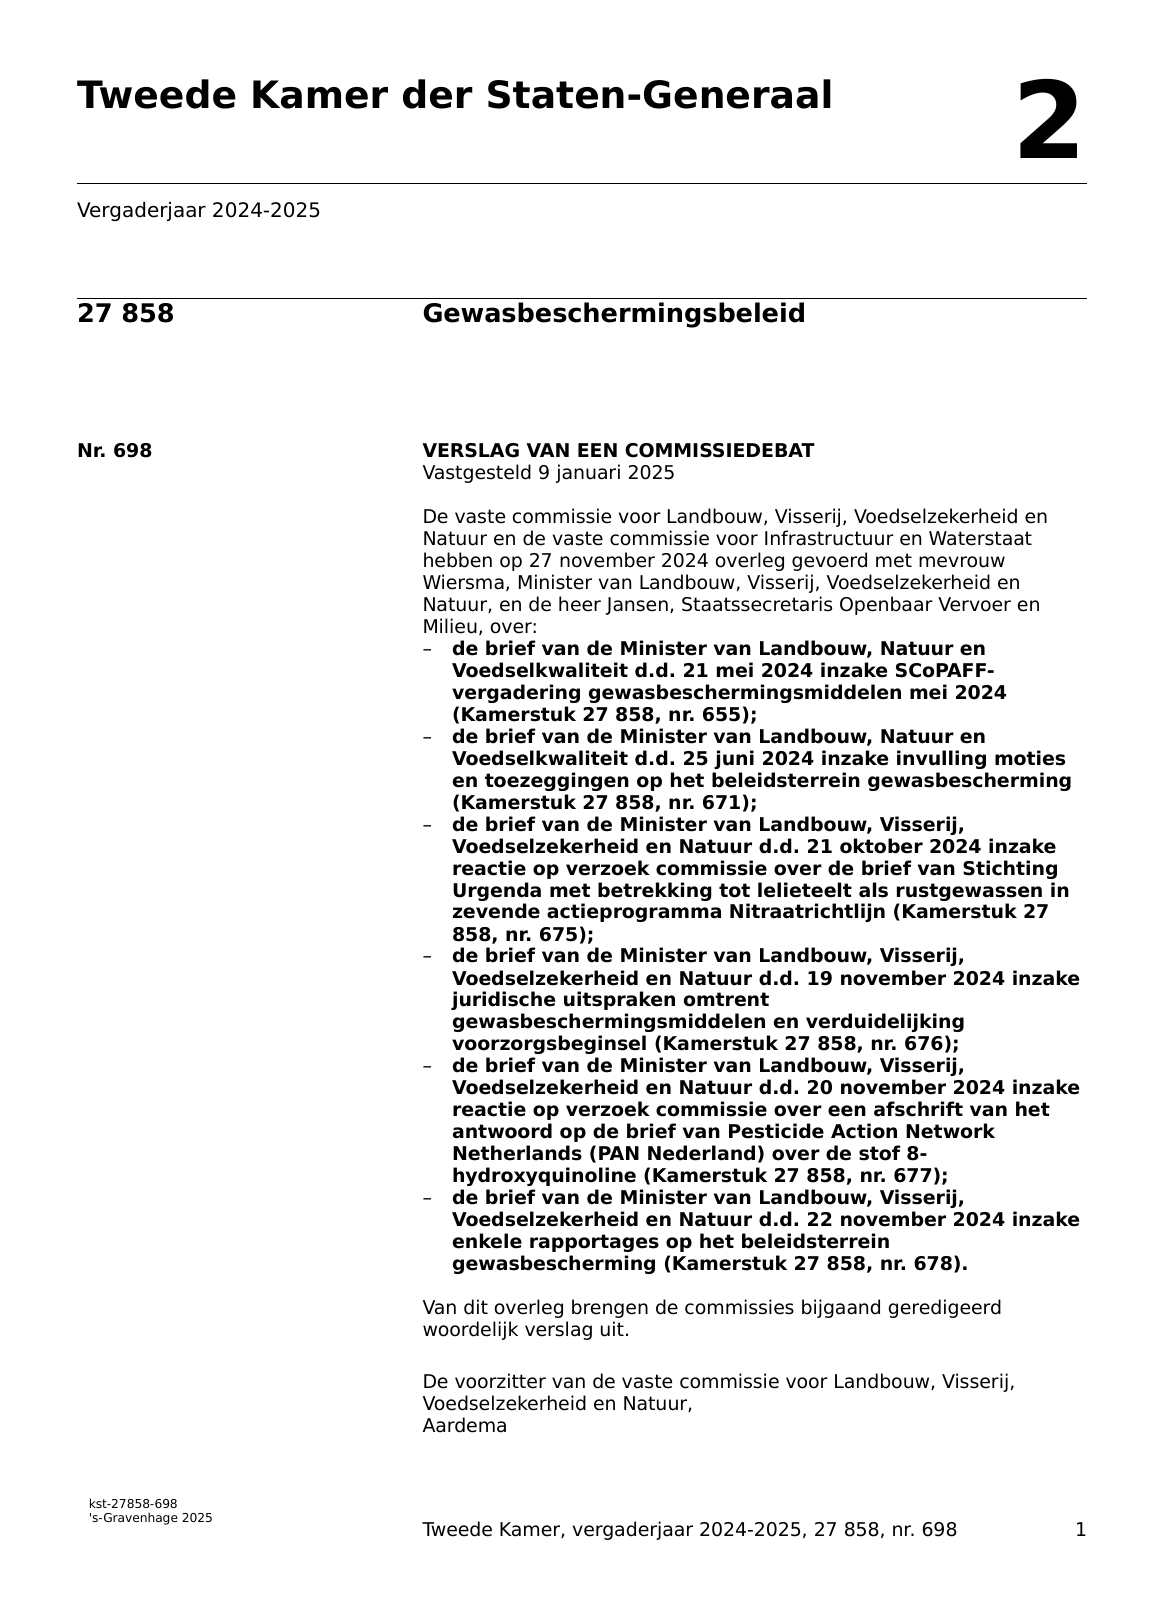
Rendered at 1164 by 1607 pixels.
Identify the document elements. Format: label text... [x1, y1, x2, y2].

text – de brief van de Minister van Landbouw, Visserij, Voedselzekerheid en Natuur d.d. 20 november 2024 inzake reactie op verzoek commissie over een afschrift van het antwoord op de brief van Pesticide Action Network Netherlands (PAN Nederland) over de stof 8-hydroxyquinoline (Kamerstuk 27 858, nr. 677); [422, 1055, 1087, 1187]
text 's-Gravenhage 2025 [88, 1511, 323, 1525]
text – de brief van de Minister van Landbouw, Visserij, Voedselzekerheid en Natuur d.d. 19 november 2024 inzake juridische uitspraken omtrent gewasbeschermingsmiddelen en verduidelijking voorzorgsbeginsel (Kamerstuk 27 858, nr. 676); [422, 945, 1087, 1055]
text kst-27858-698 [88, 1497, 323, 1511]
text Van dit overleg brengen de commissies bijgaand geredigeerd woordelijk verslag uit. [422, 1297, 1087, 1341]
text – de brief van de Minister van Landbouw, Visserij, Voedselzekerheid en Natuur d.d. 22 november 2024 inzake enkele rapportages op het beleidsterrein gewasbescherming (Kamerstuk 27 858, nr. 678). [422, 1187, 1087, 1275]
text – de brief van de Minister van Landbouw, Natuur en Voedselkwaliteit d.d. 21 mei 2024 inzake SCoPAFF-vergadering gewasbeschermingsmiddelen mei 2024 (Kamerstuk 27 858, nr. 655); [422, 638, 1087, 726]
table_header 2 [886, 59, 1087, 183]
text De vaste commissie voor Landbouw, Visserij, Voedselzekerheid en Natuur en de vaste commissie voor Infrastructuur en Waterstaat hebben op 27 november 2024 overleg gevoerd met mevrouw Wiersma, Minister van Landbouw, Visserij, Voedselzekerheid en Natuur, en de heer Jansen, Staatssecretaris Openbaar Vervoer en Milieu, over: [422, 506, 1087, 638]
table_header Tweede Kamer der Staten-Generaal [77, 59, 886, 183]
table_cell Vergaderjaar 2024-2025 [77, 184, 1087, 298]
text – de brief van de Minister van Landbouw, Visserij, Voedselzekerheid en Natuur d.d. 21 oktober 2024 inzake reactie op verzoek commissie over de brief van Stichting Urgenda met betrekking tot lelieteelt als rustgewassen in zevende actieprogramma Nitraatrichtlijn (Kamerstuk 27 858, nr. 675); [422, 813, 1087, 945]
text – de brief van de Minister van Landbouw, Natuur en Voedselkwaliteit d.d. 25 juni 2024 inzake invulling moties en toezeggingen op het beleidsterrein gewasbescherming (Kamerstuk 27 858, nr. 671); [422, 726, 1087, 813]
text Vastgesteld 9 januari 2025 [422, 462, 1087, 484]
subtitle 27 858 Gewasbeschermingsbeleid [77, 299, 1087, 329]
subtitle Nr. 698 VERSLAG VAN EEN COMMISSIEDEBAT [77, 440, 1087, 462]
text De voorzitter van de vaste commissie voor Landbouw, Visserij, Voedselzekerheid en Natuur, Aardema [422, 1371, 1087, 1437]
